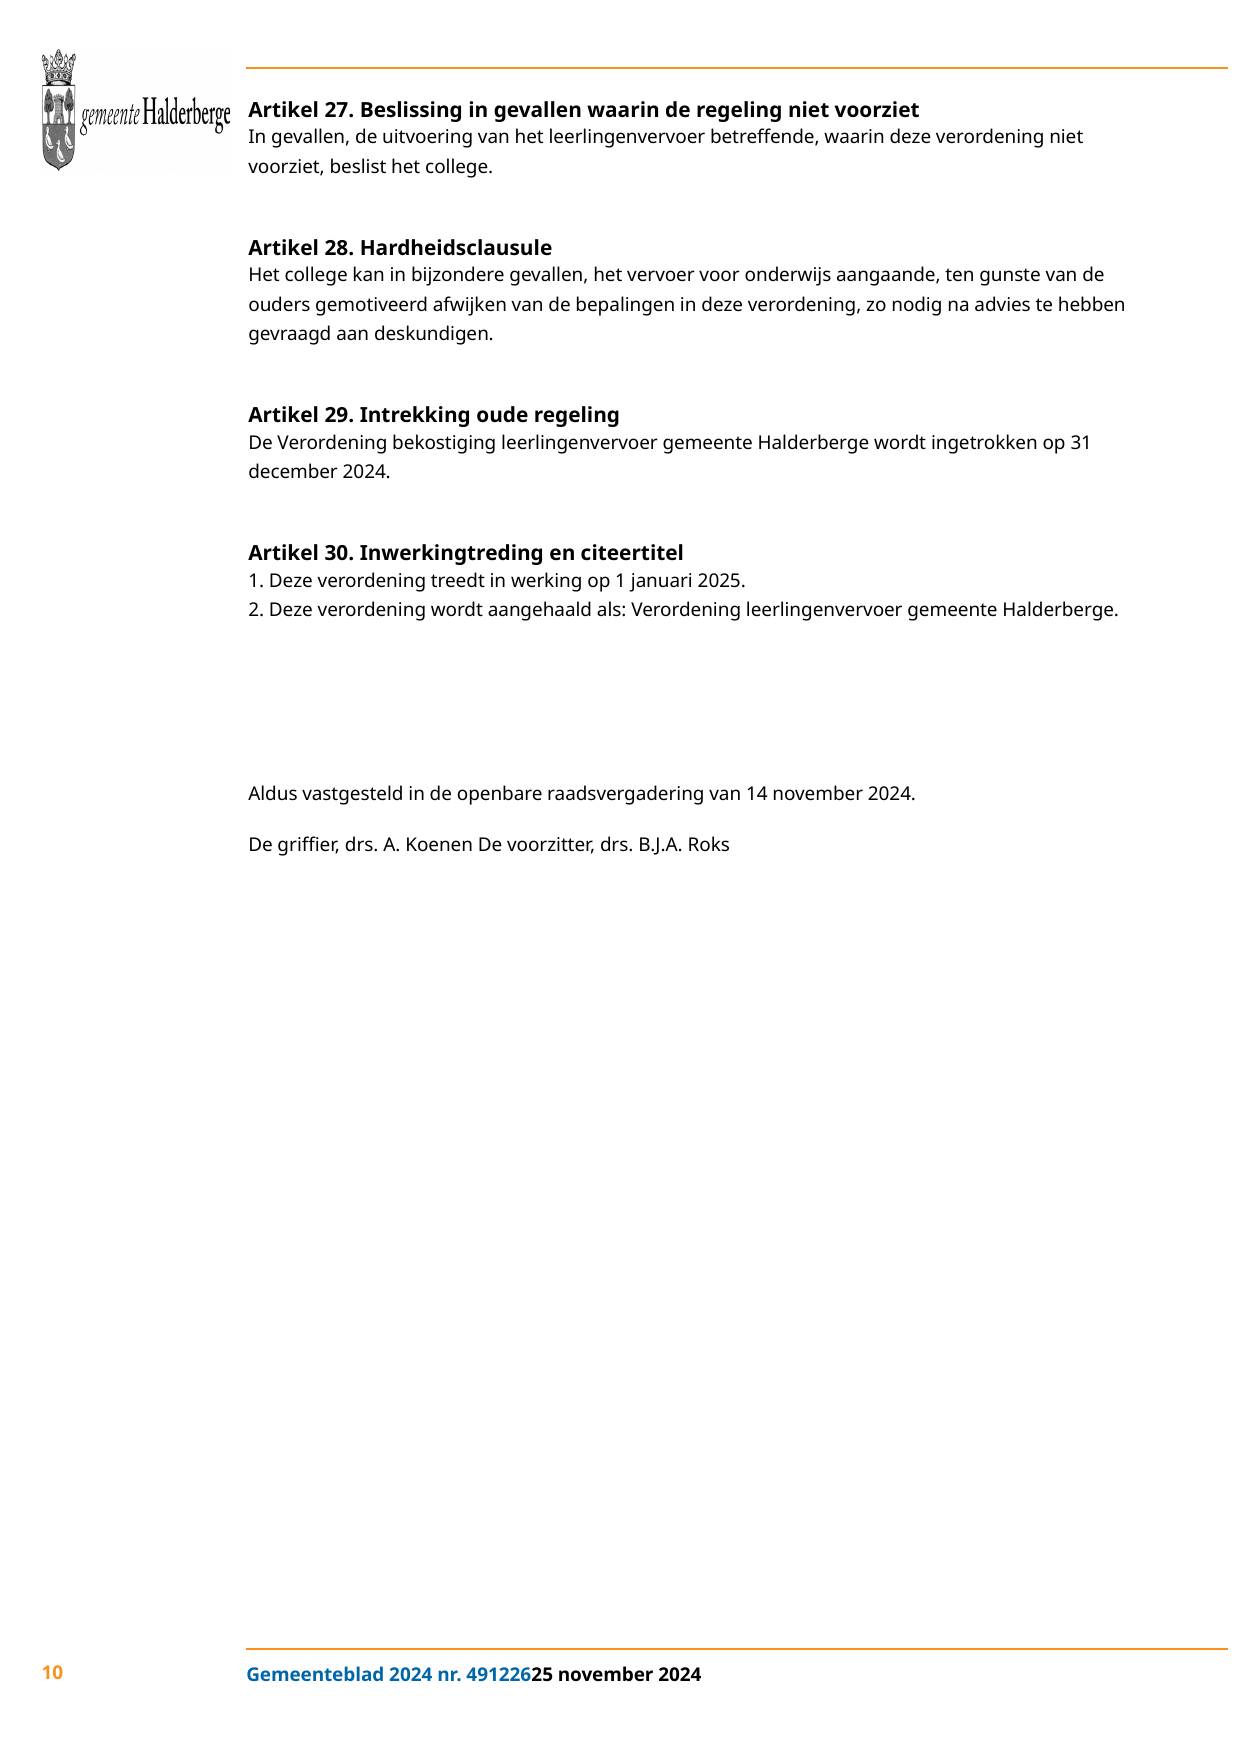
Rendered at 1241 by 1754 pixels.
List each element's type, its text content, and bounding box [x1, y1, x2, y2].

text 1. Deze verordening treedt in werking op 1 januari 2025. [248, 567, 1152, 593]
text Artikel 30. Inwerkingtreding en citeertitel [248, 538, 1152, 567]
text Het college kan in bijzondere gevallen, het vervoer voor onderwijs aangaande, ten gunste van de ouders gemotiveerd afwijken van de bepalingen in deze verordening, zo nodig na advies te hebben gevraagd aan deskundigen. [248, 261, 1152, 346]
text De Verordening bekostiging leerlingenvervoer gemeente Halderberge wordt ingetrokken op 31 december 2024. [248, 429, 1152, 484]
text De griffier, drs. A. Koenen De voorzitter, drs. B.J.A. Roks [248, 832, 1152, 857]
text Artikel 27. Beslissing in gevallen waarin de regeling niet voorziet [248, 95, 1152, 123]
text Aldus vastgesteld in de openbare raadsvergadering van 14 november 2024. [248, 780, 1152, 806]
text Artikel 28. Hardheidsclausule [248, 233, 1152, 261]
picture [41, 47, 231, 172]
text In gevallen, de uitvoering van het leerlingenvervoer betreffende, waarin deze verordening niet voorziet, beslist het college. [248, 123, 1152, 178]
text 2. Deze verordening wordt aangehaald als: Verordening leerlingenvervoer gemeente Halderberge. [248, 596, 1152, 622]
text Artikel 29. Intrekking oude regeling [248, 400, 1152, 429]
